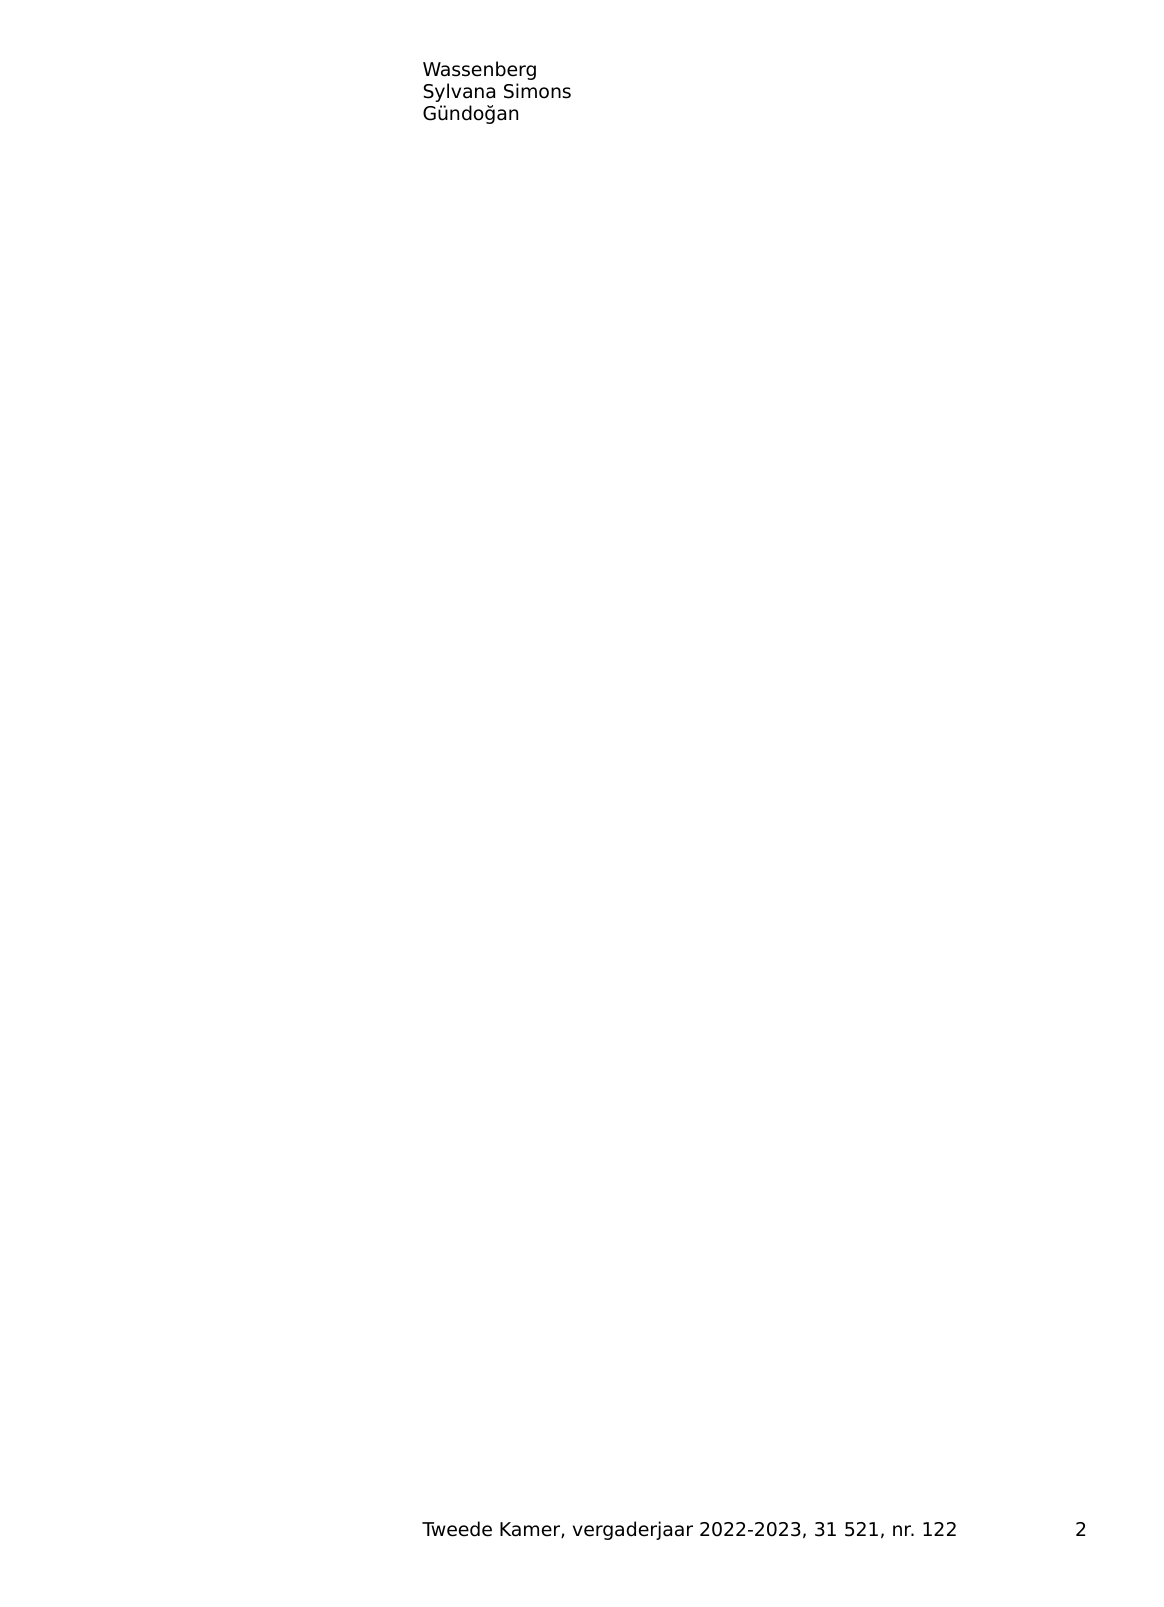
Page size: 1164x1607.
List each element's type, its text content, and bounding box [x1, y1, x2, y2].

text Sylvana Simons [422, 81, 1087, 103]
text Wassenberg [422, 59, 1087, 81]
text Gündoğan [422, 103, 1087, 125]
